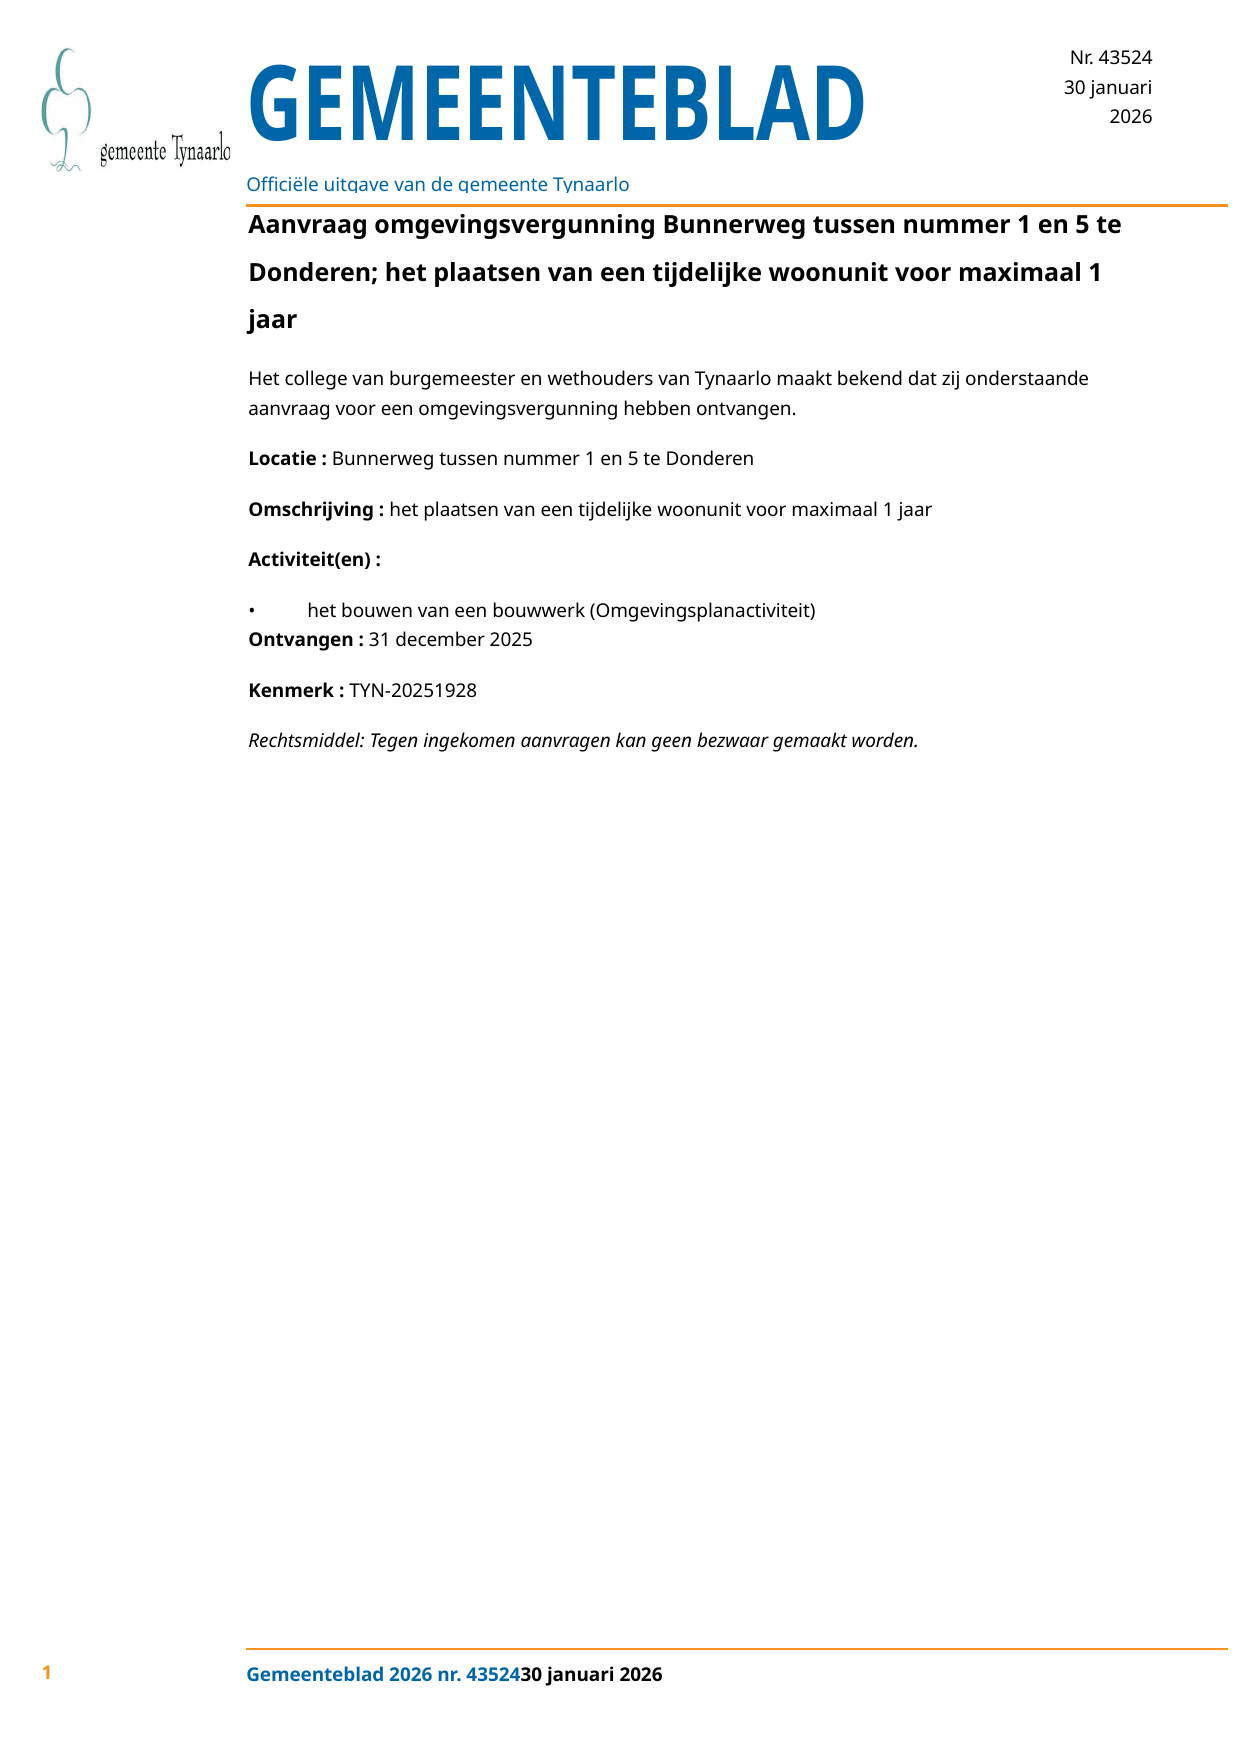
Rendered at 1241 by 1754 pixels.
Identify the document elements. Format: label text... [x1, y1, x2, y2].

text Locatie : Bunnerweg tussen nummer 1 en 5 te Donderen [248, 446, 1152, 471]
text Kenmerk : TYN-20251928 [248, 677, 1152, 702]
picture [41, 47, 231, 172]
text Ontvangen : 31 december 2025 [248, 626, 1152, 652]
text Rechtsmiddel: Tegen ingekomen aanvragen kan geen bezwaar gemaakt worden. [248, 727, 1152, 753]
text Het college van burgemeester en wethouders van Tynaarlo maakt bekend dat zij onderstaande aanvraag voor een omgevingsvergunning hebben ontvangen. [248, 366, 1152, 421]
text Omschrijving : het plaatsen van een tijdelijke woonunit voor maximaal 1 jaar [248, 496, 1152, 522]
list het bouwen van een bouwwerk (Omgevingsplanactiviteit) [248, 597, 1152, 622]
text Activiteit(en) : [248, 546, 1152, 572]
text Aanvraag omgevingsvergunning Bunnerweg tussen nummer 1 en 5 te Donderen; het plaatsen van een tijdelijke woonunit voor maximaal 1 jaar [248, 207, 1152, 336]
